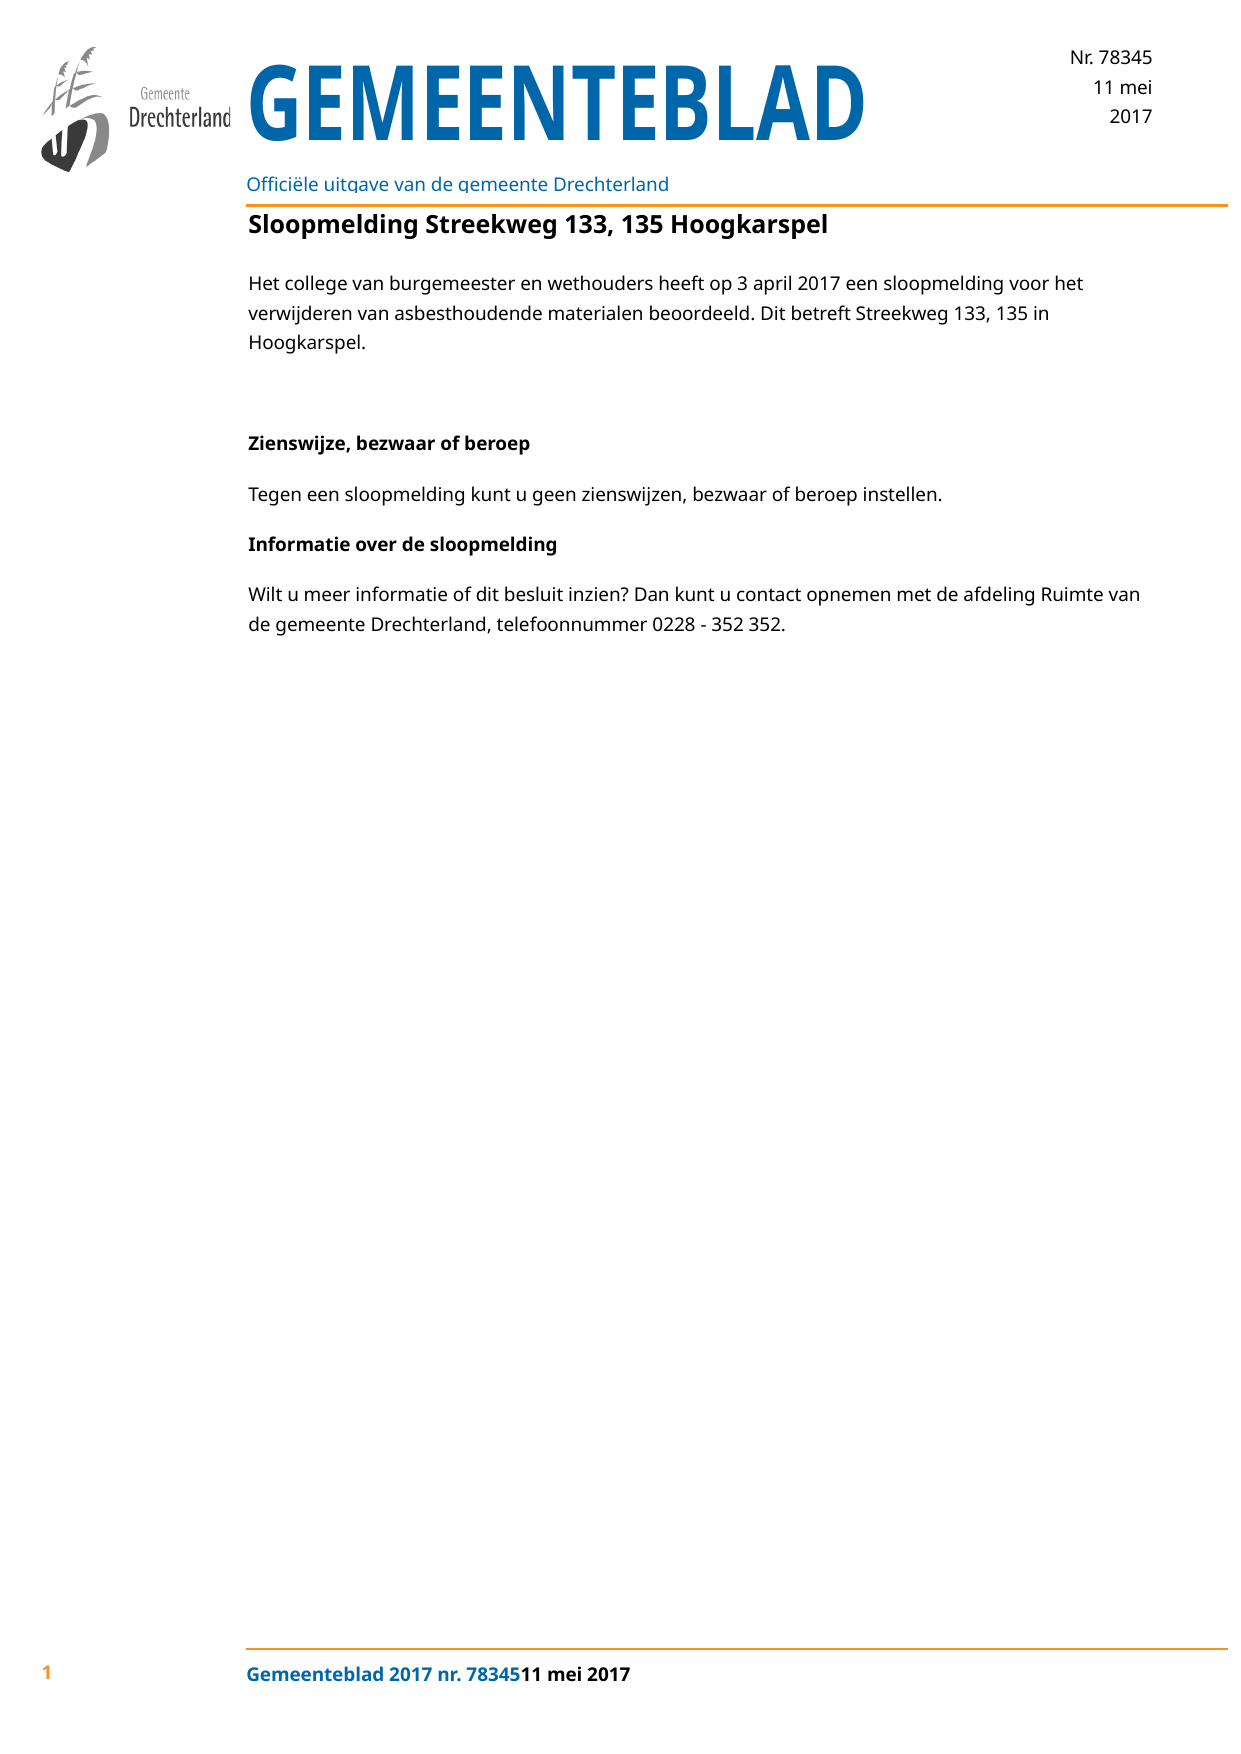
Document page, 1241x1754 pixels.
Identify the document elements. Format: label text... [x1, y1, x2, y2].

text Zienswijze, bezwaar of beroep [248, 430, 1152, 456]
text Informatie over de sloopmelding [248, 531, 1152, 557]
text Sloopmelding Streekweg 133, 135 Hoogkarspel [248, 207, 1152, 241]
picture [41, 47, 231, 172]
text Wilt u meer informatie of dit besluit inzien? Dan kunt u contact opnemen met de afdeling Ruimte van de gemeente Drechterland, telefoonnummer 0228 - 352 352. [248, 582, 1152, 637]
text Tegen een sloopmelding kunt u geen zienswijzen, bezwaar of beroep instellen. [248, 481, 1152, 506]
text Het college van burgemeester en wethouders heeft op 3 april 2017 een sloopmelding voor het verwijderen van asbesthoudende materialen beoordeeld. Dit betreft Streekweg 133, 135 in Hoogkarspel. [248, 270, 1152, 355]
